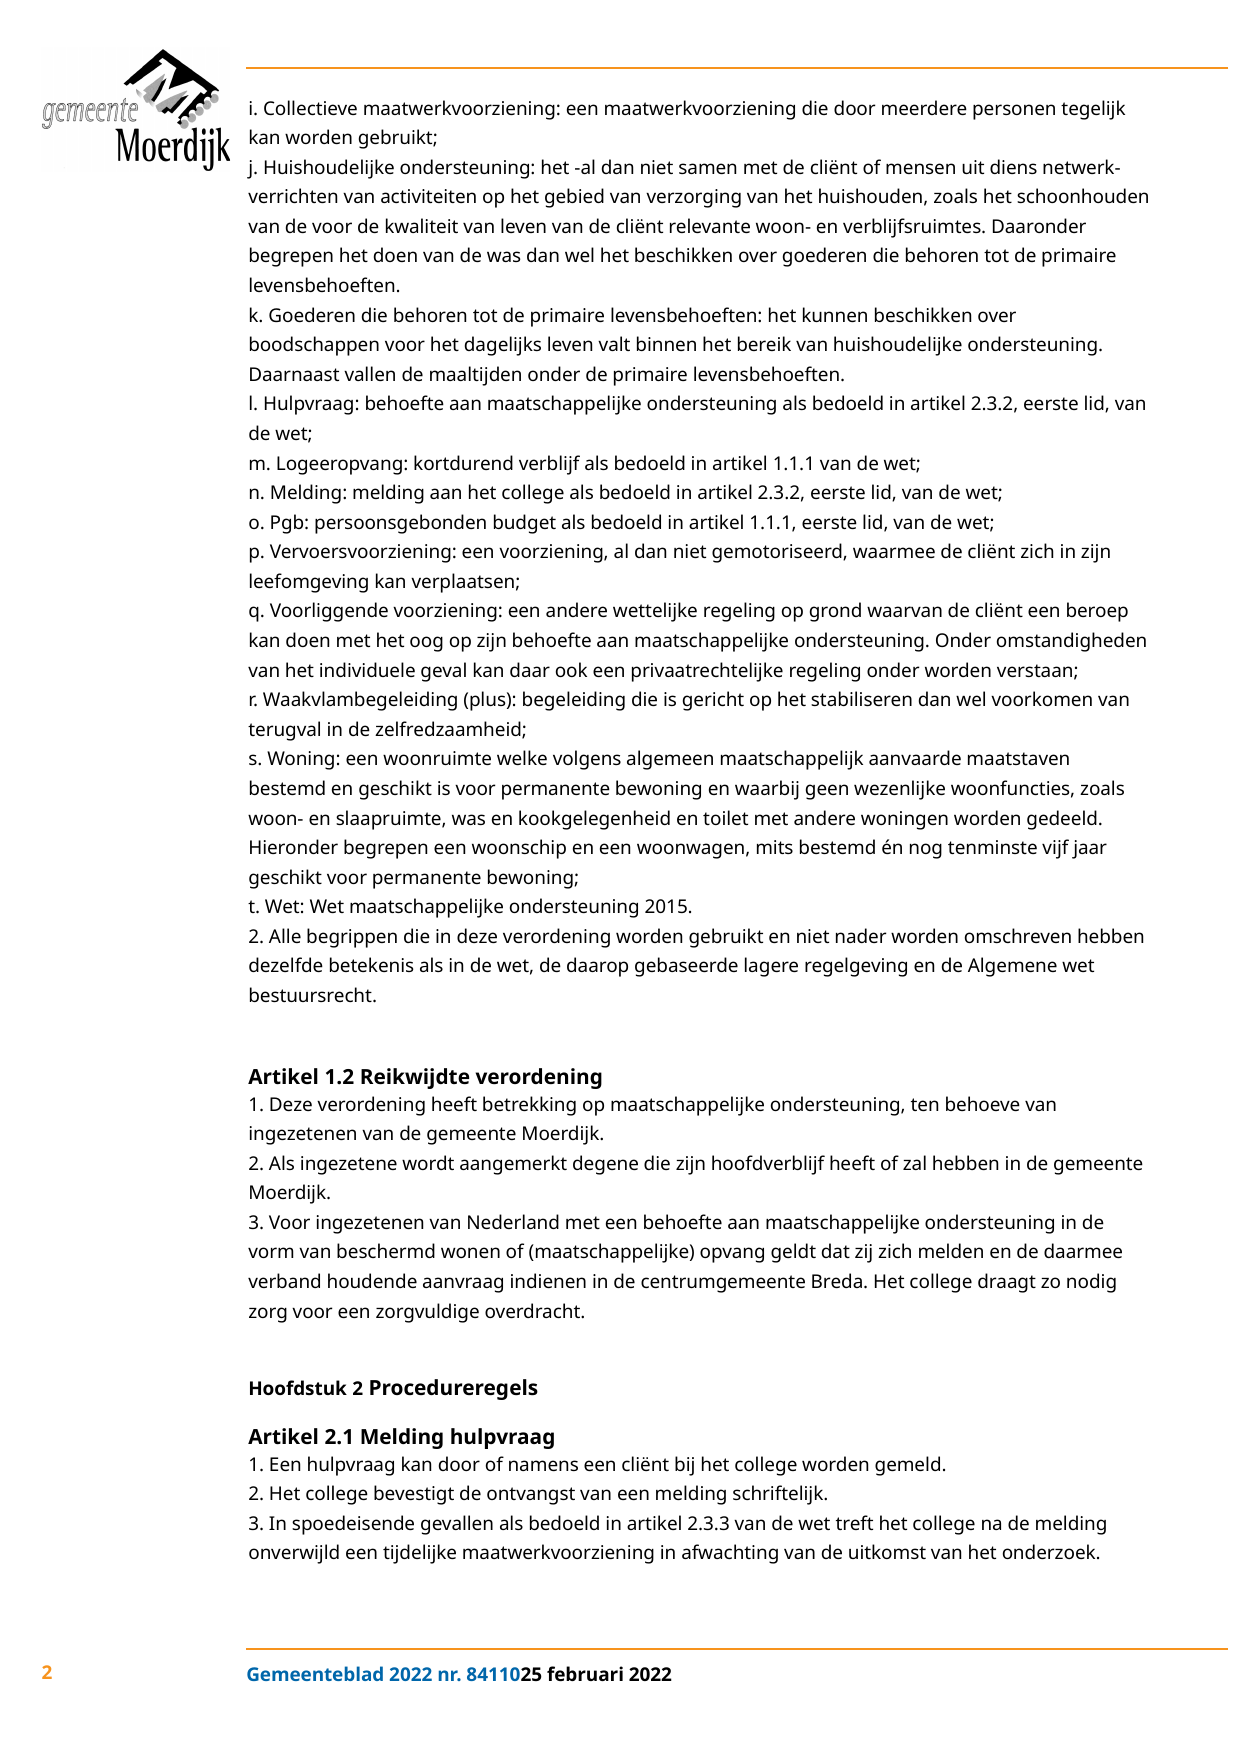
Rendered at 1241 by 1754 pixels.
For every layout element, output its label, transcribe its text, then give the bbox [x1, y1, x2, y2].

text m. Logeeropvang: kortdurend verblijf als bedoeld in artikel 1.1.1 van de wet; [248, 450, 1152, 476]
text Artikel 2.1 Melding hulpvraag [248, 1422, 1152, 1451]
text 1. Een hulpvraag kan door of namens een cliënt bij het college worden gemeld. [248, 1451, 1152, 1476]
picture [41, 47, 231, 172]
text p. Vervoersvoorziening: een voorziening, al dan niet gemotoriseerd, waarmee de cliënt zich in zijn leefomgeving kan verplaatsen; [248, 538, 1152, 594]
text Hoofdstuk 2 Procedureregels [248, 1373, 1152, 1401]
text q. Voorliggende voorziening: een andere wettelijke regeling op grond waarvan de cliënt een beroep kan doen met het oog op zijn behoefte aan maatschappelijke ondersteuning. Onder omstandigheden van het individuele geval kan daar ook een privaatrechtelijke regeling onder worden verstaan; [248, 598, 1152, 683]
text i. Collectieve maatwerkvoorziening: een maatwerkvoorziening die door meerdere personen tegelijk kan worden gebruikt; [248, 95, 1152, 150]
text 2. Het college bevestigt de ontvangst van een melding schriftelijk. [248, 1480, 1152, 1506]
text r. Waakvlambegeleiding (plus): begeleiding die is gericht op het stabiliseren dan wel voorkomen van terugval in de zelfredzaamheid; [248, 686, 1152, 742]
text 2. Alle begrippen die in deze verordening worden gebruikt en niet nader worden omschreven hebben dezelfde betekenis als in de wet, de daarop gebaseerde lagere regelgeving en de Algemene wet bestuursrecht. [248, 923, 1152, 1008]
text 2. Als ingezetene wordt aangemerkt degene die zijn hoofdverblijf heeft of zal hebben in de gemeente Moerdijk. [248, 1150, 1152, 1205]
text Artikel 1.2 Reikwijdte verordening [248, 1062, 1152, 1091]
text 1. Deze verordening heeft betrekking op maatschappelijke ondersteuning, ten behoeve van ingezetenen van de gemeente Moerdijk. [248, 1091, 1152, 1146]
text t. Wet: Wet maatschappelijke ondersteuning 2015. [248, 893, 1152, 919]
text j. Huishoudelijke ondersteuning: het -al dan niet samen met de cliënt of mensen uit diens netwerk- verrichten van activiteiten op het gebied van verzorging van het huishouden, zoals het schoonhouden van de voor de kwaliteit van leven van de cliënt relevante woon- en verblijfsruimtes. Daaronder begrepen het doen van de was dan wel het beschikken over goederen die behoren tot de primaire levensbehoeften. [248, 154, 1152, 298]
text 3. In spoedeisende gevallen als bedoeld in artikel 2.3.3 van de wet treft het college na de melding onverwijld een tijdelijke maatwerkvoorziening in afwachting van de uitkomst van het onderzoek. [248, 1510, 1152, 1565]
text k. Goederen die behoren tot de primaire levensbehoeften: het kunnen beschikken over boodschappen voor het dagelijks leven valt binnen het bereik van huishoudelijke ondersteuning. Daarnaast vallen de maaltijden onder de primaire levensbehoeften. [248, 302, 1152, 387]
text n. Melding: melding aan het college als bedoeld in artikel 2.3.2, eerste lid, van de wet; [248, 479, 1152, 505]
text l. Hulpvraag: behoefte aan maatschappelijke ondersteuning als bedoeld in artikel 2.3.2, eerste lid, van de wet; [248, 391, 1152, 446]
text 3. Voor ingezetenen van Nederland met een behoefte aan maatschappelijke ondersteuning in de vorm van beschermd wonen of (maatschappelijke) opvang geldt dat zij zich melden en de daarmee verband houdende aanvraag indienen in de centrumgemeente Breda. Het college draagt zo nodig zorg voor een zorgvuldige overdracht. [248, 1209, 1152, 1323]
text s. Woning: een woonruimte welke volgens algemeen maatschappelijk aanvaarde maatstaven bestemd en geschikt is voor permanente bewoning en waarbij geen wezenlijke woonfuncties, zoals woon- en slaapruimte, was en kookgelegenheid en toilet met andere woningen worden gedeeld. Hieronder begrepen een woonschip en een woonwagen, mits bestemd én nog tenminste vijf jaar geschikt voor permanente bewoning; [248, 746, 1152, 890]
text o. Pgb: persoonsgebonden budget als bedoeld in artikel 1.1.1, eerste lid, van de wet; [248, 509, 1152, 535]
